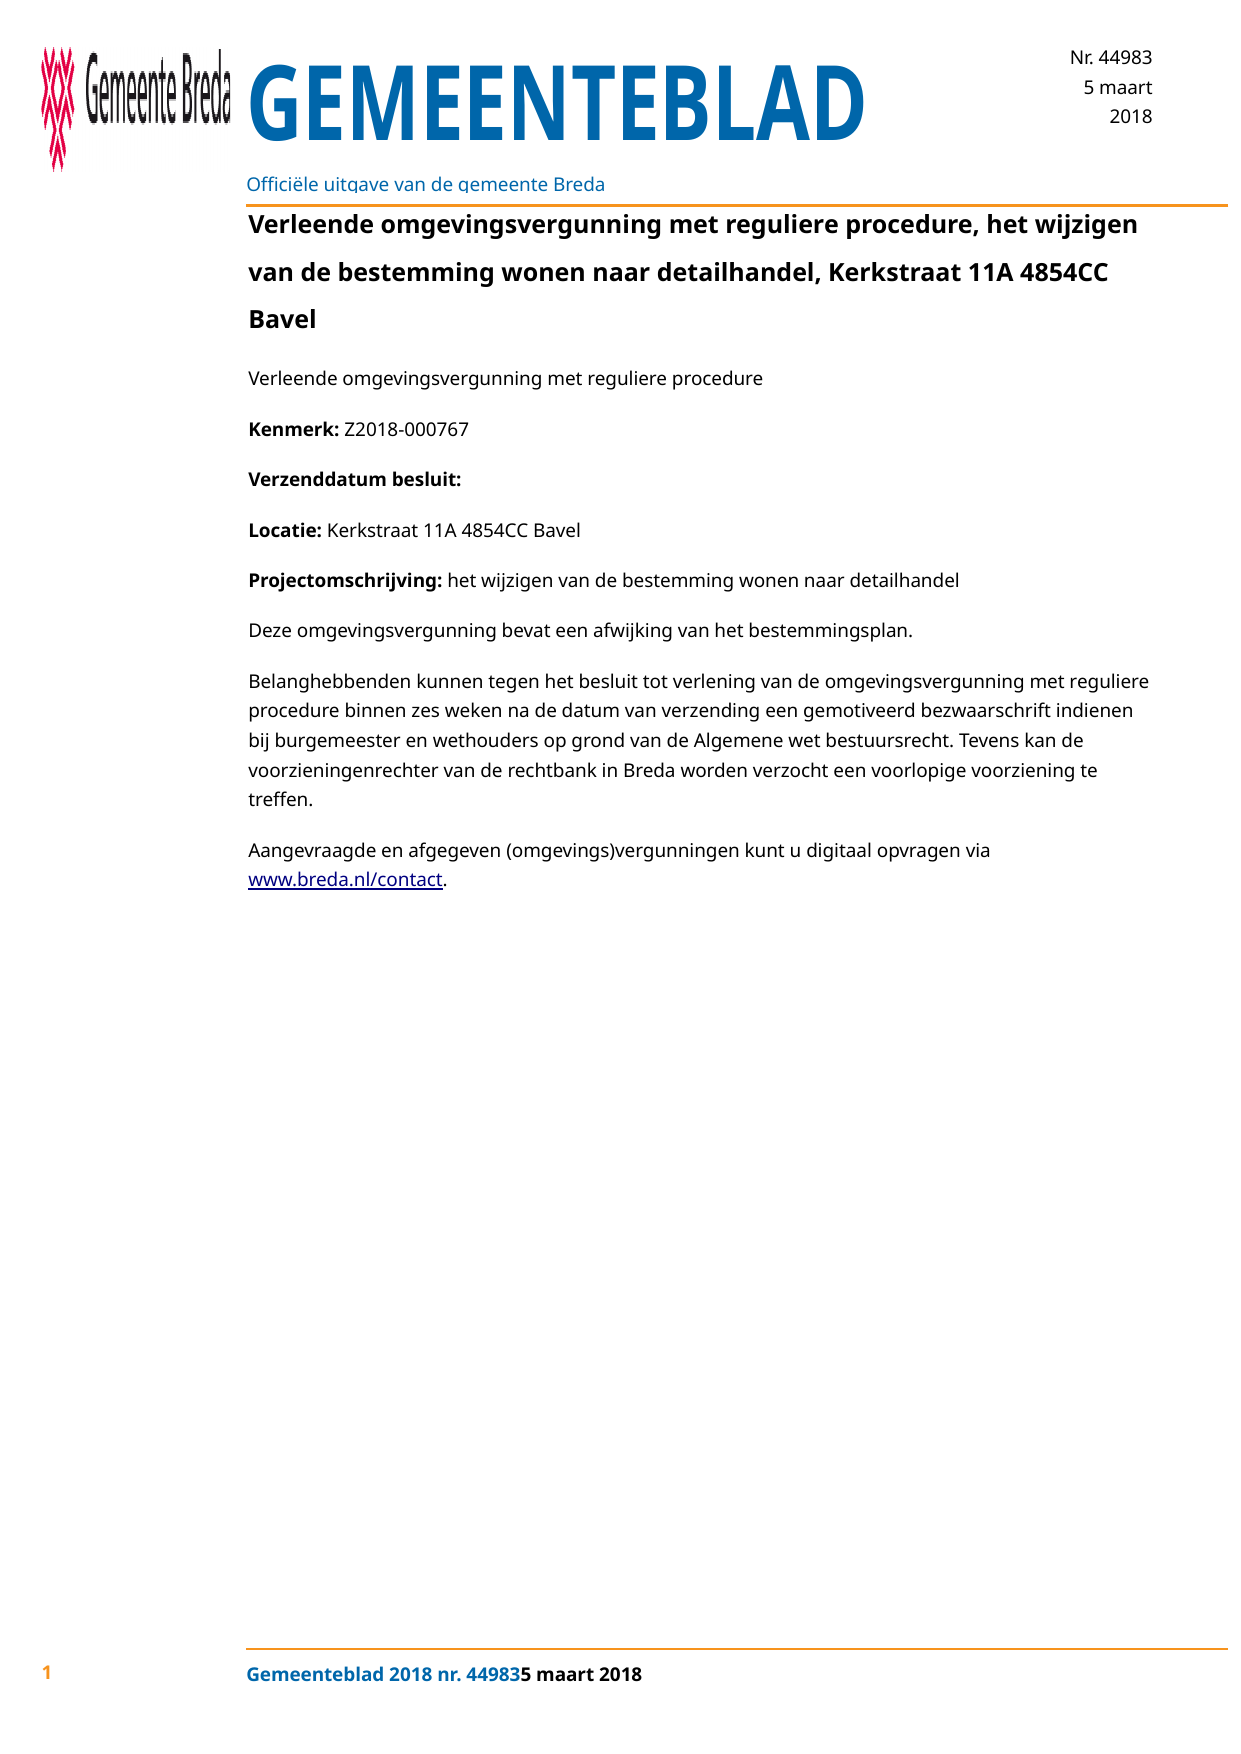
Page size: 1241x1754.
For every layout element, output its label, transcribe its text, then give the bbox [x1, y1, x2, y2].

text Kenmerk: Z2018-000767 [248, 416, 1152, 442]
text Projectomschrijving: het wijzigen van de bestemming wonen naar detailhandel [248, 567, 1152, 593]
text Verleende omgevingsvergunning met reguliere procedure [248, 366, 1152, 391]
text Verleende omgevingsvergunning met reguliere procedure, het wijzigen van de bestemming wonen naar detailhandel, Kerkstraat 11A 4854CC Bavel [248, 207, 1152, 336]
text Verzenddatum besluit: [248, 466, 1152, 492]
text Aangevraagde en afgegeven (omgevings)vergunningen kunt u digitaal opvragen via www.breda.nl/contact. [248, 837, 1152, 892]
text Deze omgevingsvergunning bevat een afwijking van het bestemmingsplan. [248, 618, 1152, 643]
picture [41, 47, 231, 172]
text Belanghebbenden kunnen tegen het besluit tot verlening van de omgevingsvergunning met reguliere procedure binnen zes weken na de datum van verzending een gemotiveerd bezwaarschrift indienen bij burgemeester en wethouders op grond van de Algemene wet bestuursrecht. Tevens kan de voorzieningenrechter van de rechtbank in Breda worden verzocht een voorlopige voorziening te treffen. [248, 668, 1152, 812]
text Locatie: Kerkstraat 11A 4854CC Bavel [248, 517, 1152, 542]
